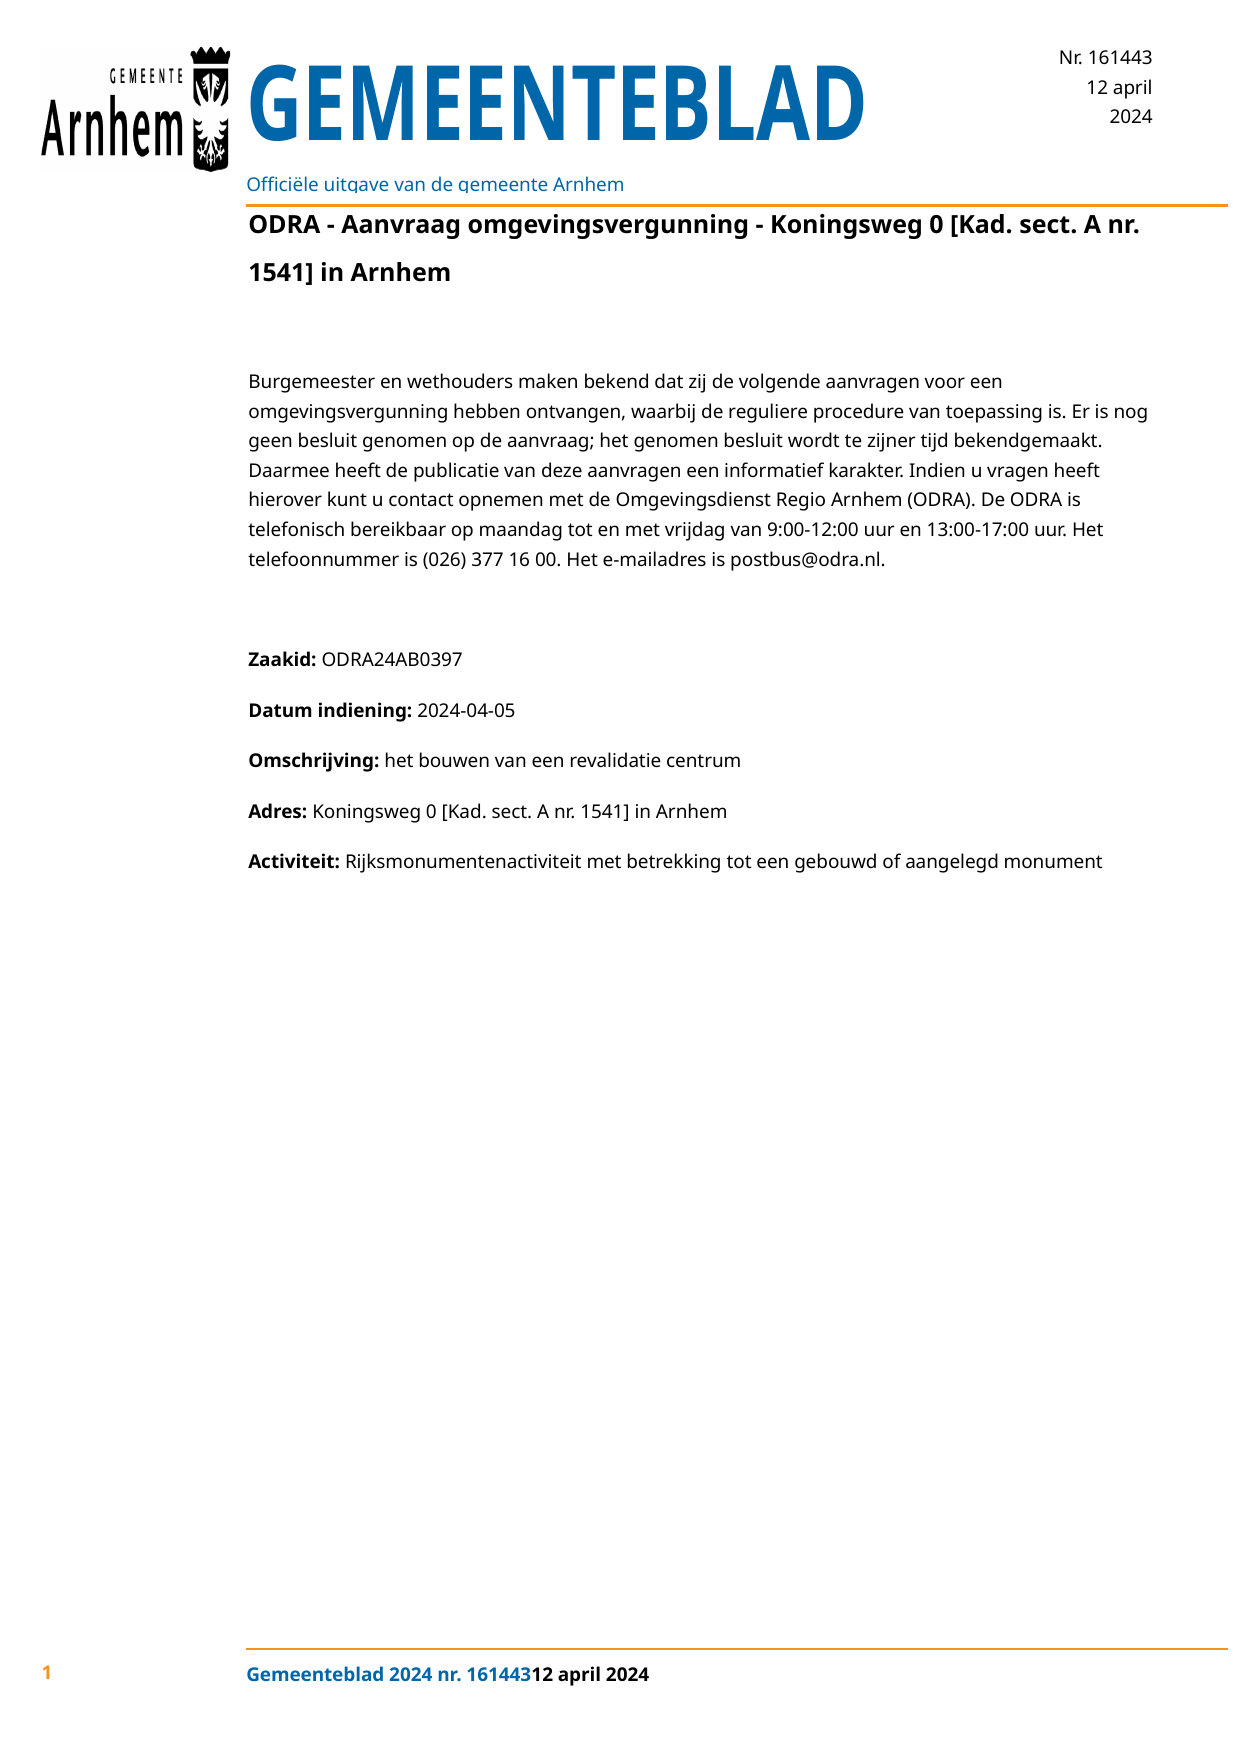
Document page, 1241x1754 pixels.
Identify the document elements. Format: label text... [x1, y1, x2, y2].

text ODRA - Aanvraag omgevingsvergunning - Koningsweg 0 [Kad. sect. A nr. 1541] in Arnhem [248, 207, 1152, 288]
text Zaakid: ODRA24AB0397 [248, 647, 1152, 672]
text Adres: Koningsweg 0 [Kad. sect. A nr. 1541] in Arnhem [248, 798, 1152, 824]
text Activiteit: Rijksmonumentenactiviteit met betrekking tot een gebouwd of aangelegd monument [248, 848, 1152, 874]
text Datum indiening: 2024-04-05 [248, 697, 1152, 723]
text Burgemeester en wethouders maken bekend dat zij de volgende aanvragen voor een omgevingsvergunning hebben ontvangen, waarbij de reguliere procedure van toepassing is. Er is nog geen besluit genomen op de aanvraag; het genomen besluit wordt te zijner tijd bekendgemaakt. Daarmee heeft de publicatie van deze aanvragen een informatief karakter. Indien u vragen heeft hierover kunt u contact opnemen met de Omgevingsdienst Regio Arnhem (ODRA). De ODRA is telefonisch bereikbaar op maandag tot en met vrijdag van 9:00-12:00 uur en 13:00-17:00 uur. Het telefoonnummer is (026) 377 16 00. Het e-mailadres is postbus@odra.nl. [248, 368, 1152, 572]
picture [41, 47, 231, 172]
text Omschrijving: het bouwen van een revalidatie centrum [248, 747, 1152, 773]
